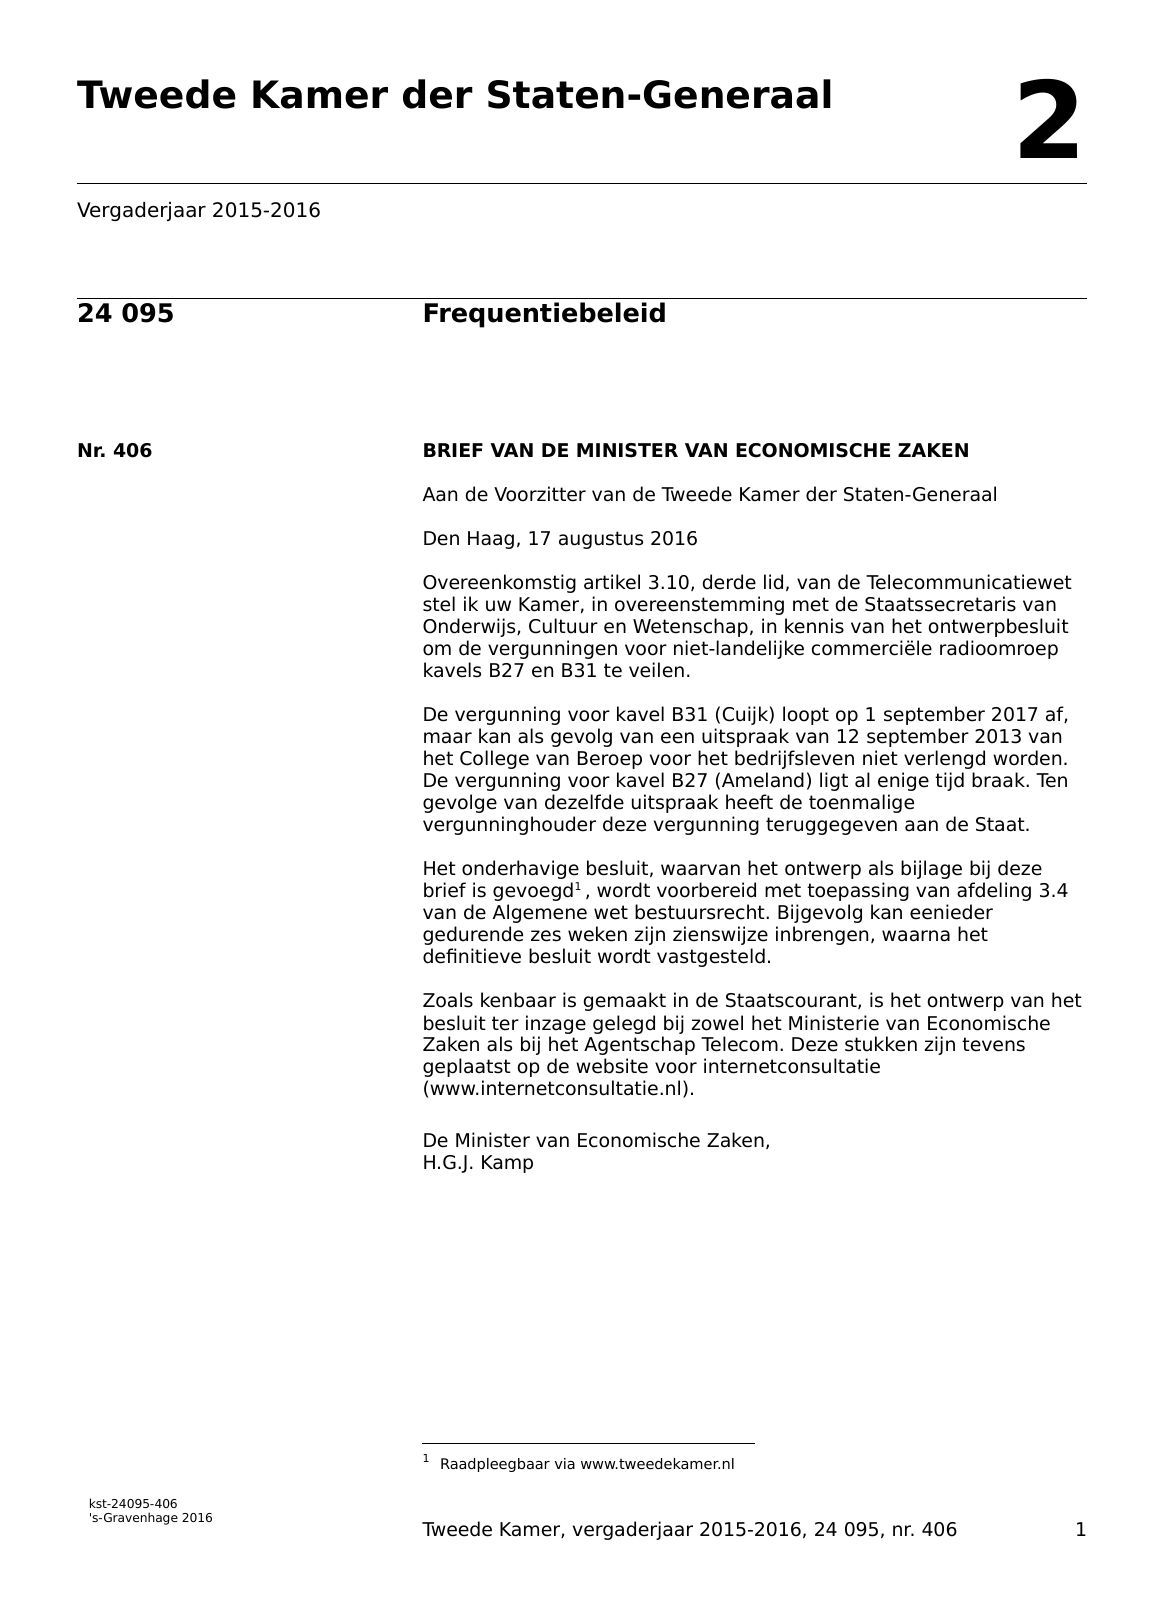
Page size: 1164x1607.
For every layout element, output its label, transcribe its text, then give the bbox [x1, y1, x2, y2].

text De vergunning voor kavel B31 (Cuijk) loopt op 1 september 2017 af, maar kan als gevolg van een uitspraak van 12 september 2013 van het College van Beroep voor het bedrijfsleven niet verlengd worden. De vergunning voor kavel B27 (Ameland) ligt al enige tijd braak. Ten gevolge van dezelfde uitspraak heeft de toenmalige vergunninghouder deze vergunning teruggegeven aan de Staat. [422, 704, 1087, 836]
text Aan de Voorzitter van de Tweede Kamer der Staten-Generaal [422, 484, 1087, 506]
subtitle Nr. 406 BRIEF VAN DE MINISTER VAN ECONOMISCHE ZAKEN [77, 440, 1087, 462]
text Het onderhavige besluit, waarvan het ontwerp als bijlage bij deze brief is gevoegd, wordt voorbereid met toepassing van afdeling 3.4 van de Algemene wet bestuursrecht. Bijgevolg kan eenieder gedurende zes weken zijn zienswijze inbrengen, waarna het definitieve besluit wordt vastgesteld. [422, 858, 1087, 968]
text De Minister van Economische Zaken, H.G.J. Kamp [422, 1130, 1087, 1174]
subtitle 24 095 Frequentiebeleid [77, 299, 1087, 329]
table_header 2 [886, 59, 1087, 183]
table_cell Vergaderjaar 2015-2016 [77, 184, 1087, 298]
text Raadpleegbaar via www.tweedekamer.nl [422, 1452, 1087, 1474]
text Den Haag, 17 augustus 2016 [422, 528, 1087, 550]
text 's-Gravenhage 2016 [88, 1511, 323, 1525]
text Zoals kenbaar is gemaakt in de Staatscourant, is het ontwerp van het besluit ter inzage gelegd bij zowel het Ministerie van Economische Zaken als bij het Agentschap Telecom. Deze stukken zijn tevens geplaatst op de website voor internetconsultatie (www.internetconsultatie.nl). [422, 990, 1087, 1100]
table_header Tweede Kamer der Staten-Generaal [77, 59, 886, 183]
text kst-24095-406 [88, 1497, 323, 1511]
text Overeenkomstig artikel 3.10, derde lid, van de Telecommunicatiewet stel ik uw Kamer, in overeenstemming met de Staatssecretaris van Onderwijs, Cultuur en Wetenschap, in kennis van het ontwerpbesluit om de vergunningen voor niet-landelijke commerciële radioomroep kavels B27 en B31 te veilen. [422, 572, 1087, 682]
